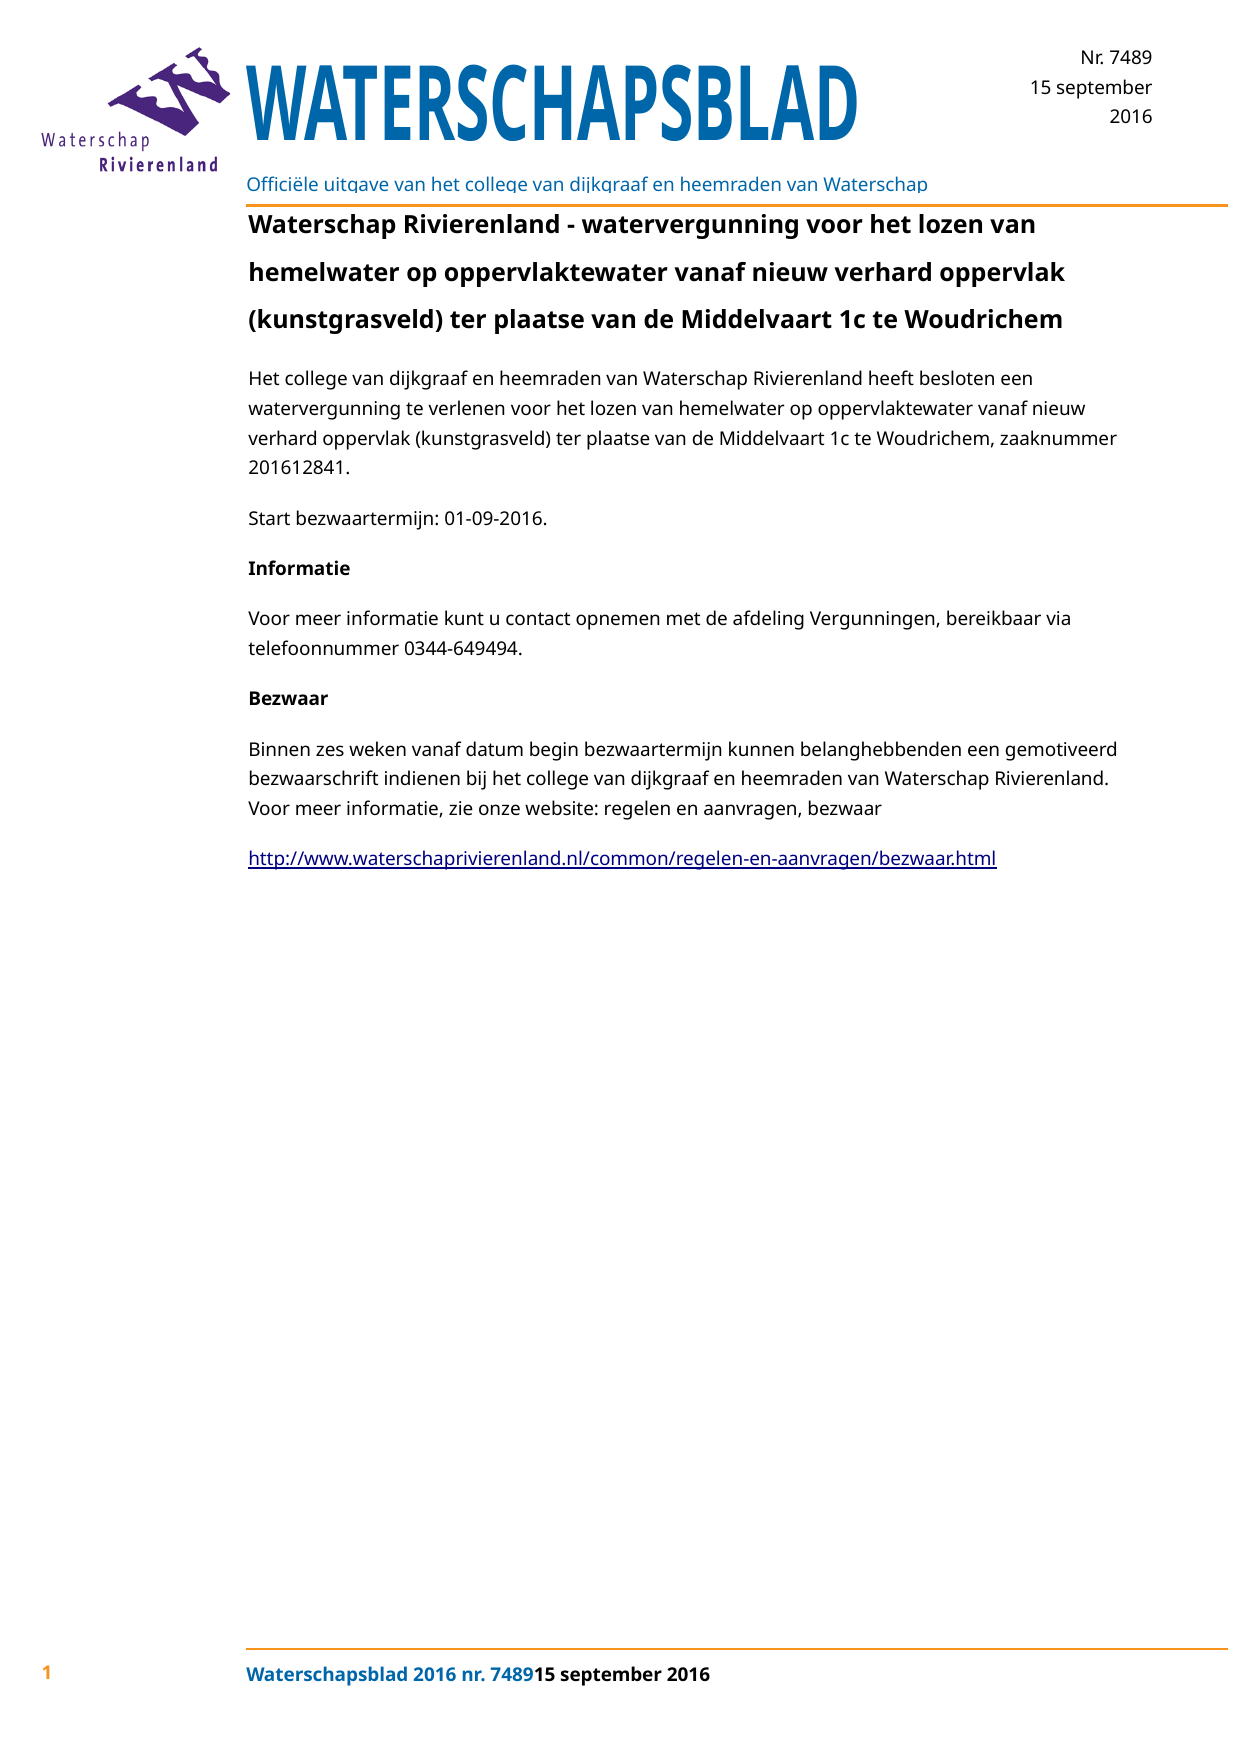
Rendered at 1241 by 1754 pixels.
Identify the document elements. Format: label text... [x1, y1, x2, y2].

text Start bezwaartermijn: 01-09-2016. [248, 505, 1152, 530]
text Informatie [248, 555, 1152, 581]
text Binnen zes weken vanaf datum begin bezwaartermijn kunnen belanghebbenden een gemotiveerd bezwaarschrift indienen bij het college van dijkgraaf en heemraden van Waterschap Rivierenland. Voor meer informatie, zie onze website: regelen en aanvragen, bezwaar [248, 736, 1152, 821]
text Waterschap Rivierenland - watervergunning voor het lozen van hemelwater op oppervlaktewater vanaf nieuw verhard oppervlak (kunstgrasveld) ter plaatse van de Middelvaart 1c te Woudrichem [248, 207, 1152, 336]
text Voor meer informatie kunt u contact opnemen met de afdeling Vergunningen, bereikbaar via telefoonnummer 0344-649494. [248, 606, 1152, 661]
text Bezwaar [248, 686, 1152, 711]
picture [41, 47, 231, 172]
text Het college van dijkgraaf en heemraden van Waterschap Rivierenland heeft besloten een watervergunning te verlenen voor het lozen van hemelwater op oppervlaktewater vanaf nieuw verhard oppervlak (kunstgrasveld) ter plaatse van de Middelvaart 1c te Woudrichem, zaaknummer 201612841. [248, 366, 1152, 480]
text http://www.waterschaprivierenland.nl/common/regelen-en-aanvragen/bezwaar.html [248, 846, 1152, 871]
